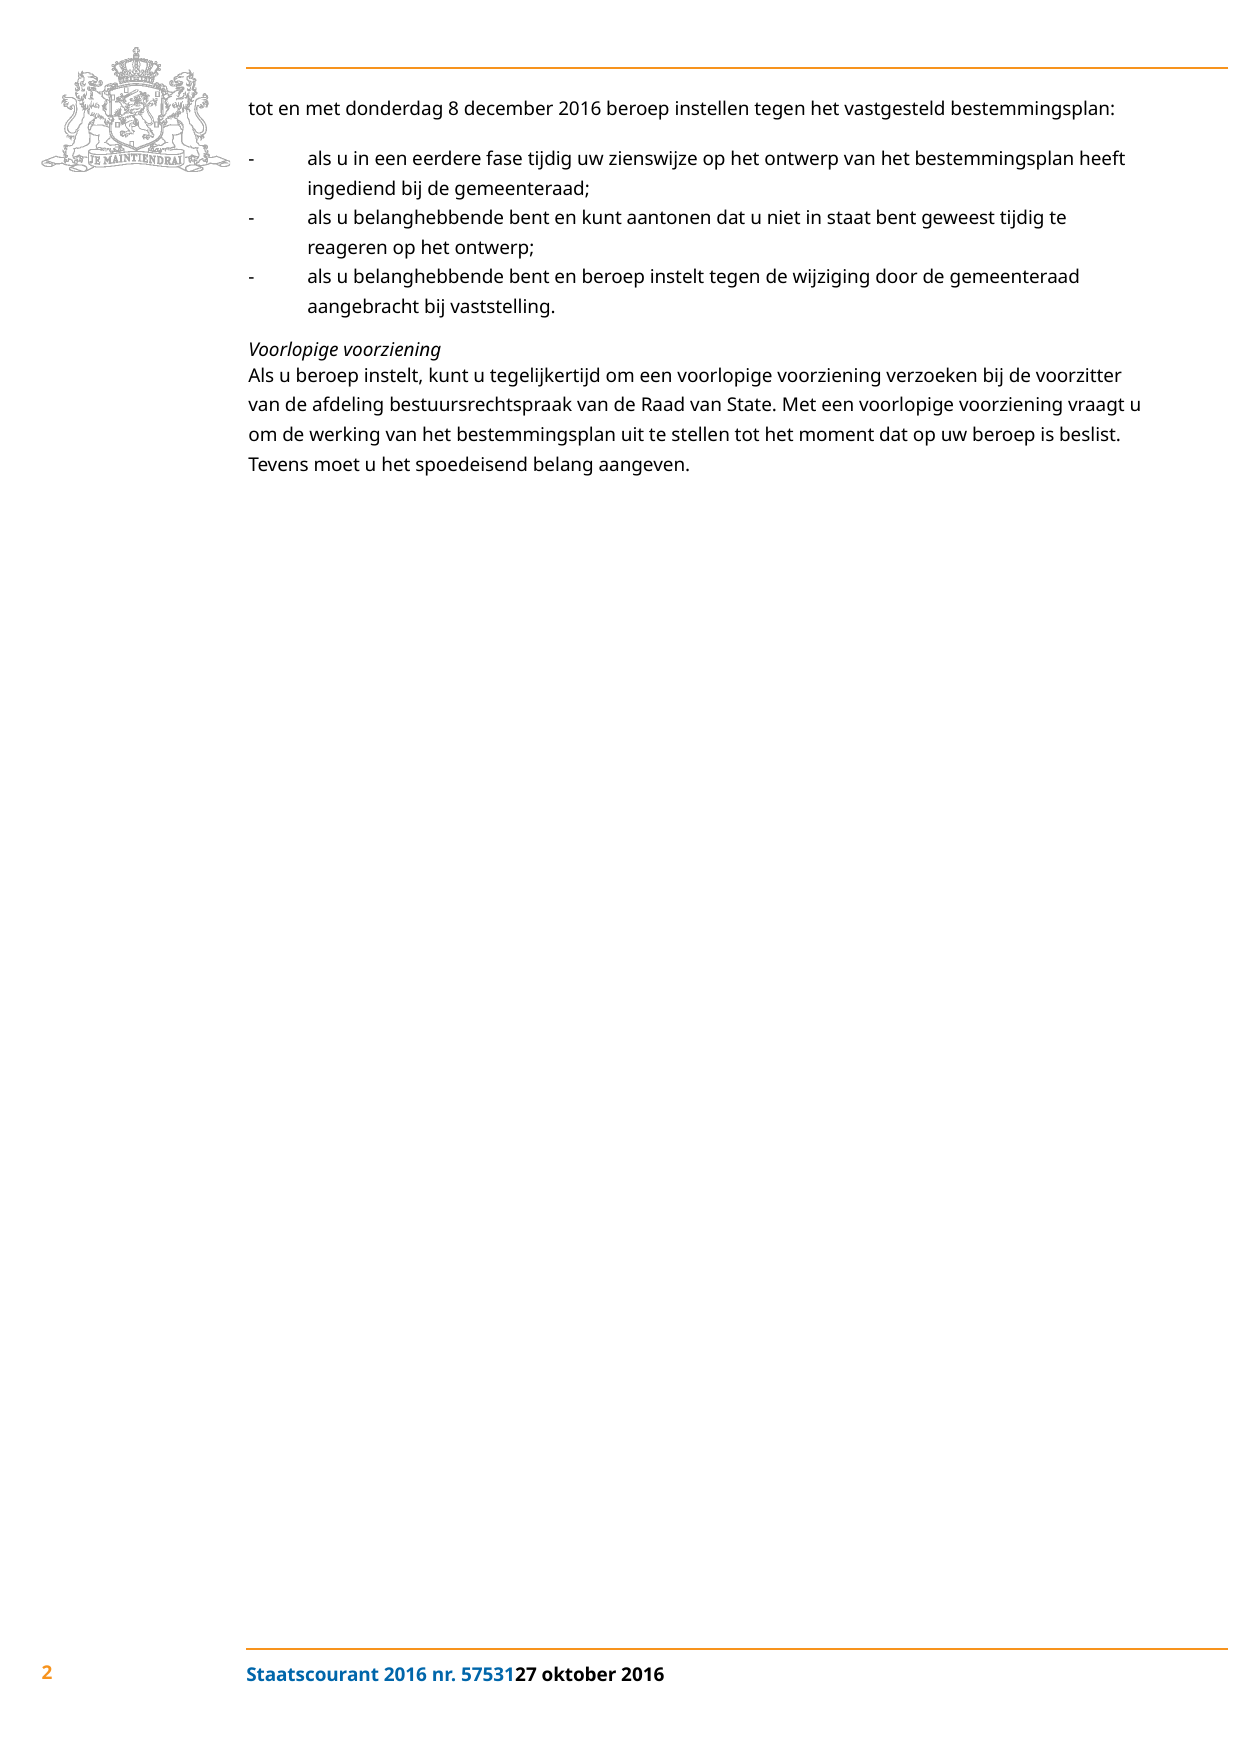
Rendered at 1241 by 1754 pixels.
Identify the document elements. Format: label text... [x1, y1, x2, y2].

picture [41, 47, 231, 172]
list als u belanghebbende bent en beroep instelt tegen de wijziging door de gemeenteraad aangebracht bij vaststelling. [248, 263, 1152, 319]
text tot en met donderdag 8 december 2016 beroep instellen tegen het vastgesteld bestemmingsplan: [248, 95, 1152, 121]
list als u in een eerdere fase tijdig uw zienswijze op het ontwerp van het bestemmingsplan heeft ingediend bij de gemeenteraad; [248, 145, 1152, 201]
text Voorlopige voorziening [248, 336, 1152, 362]
text Als u beroep instelt, kunt u tegelijkertijd om een voorlopige voorziening verzoeken bij de voorzitter van de afdeling bestuursrechtspraak van de Raad van State. Met een voorlopige voorziening vraagt u om de werking van het bestemmingsplan uit te stellen tot het moment dat op uw beroep is beslist. Tevens moet u het spoedeisend belang aangeven. [248, 362, 1152, 476]
list als u belanghebbende bent en kunt aantonen dat u niet in staat bent geweest tijdig te reageren op het ontwerp; [248, 204, 1152, 260]
